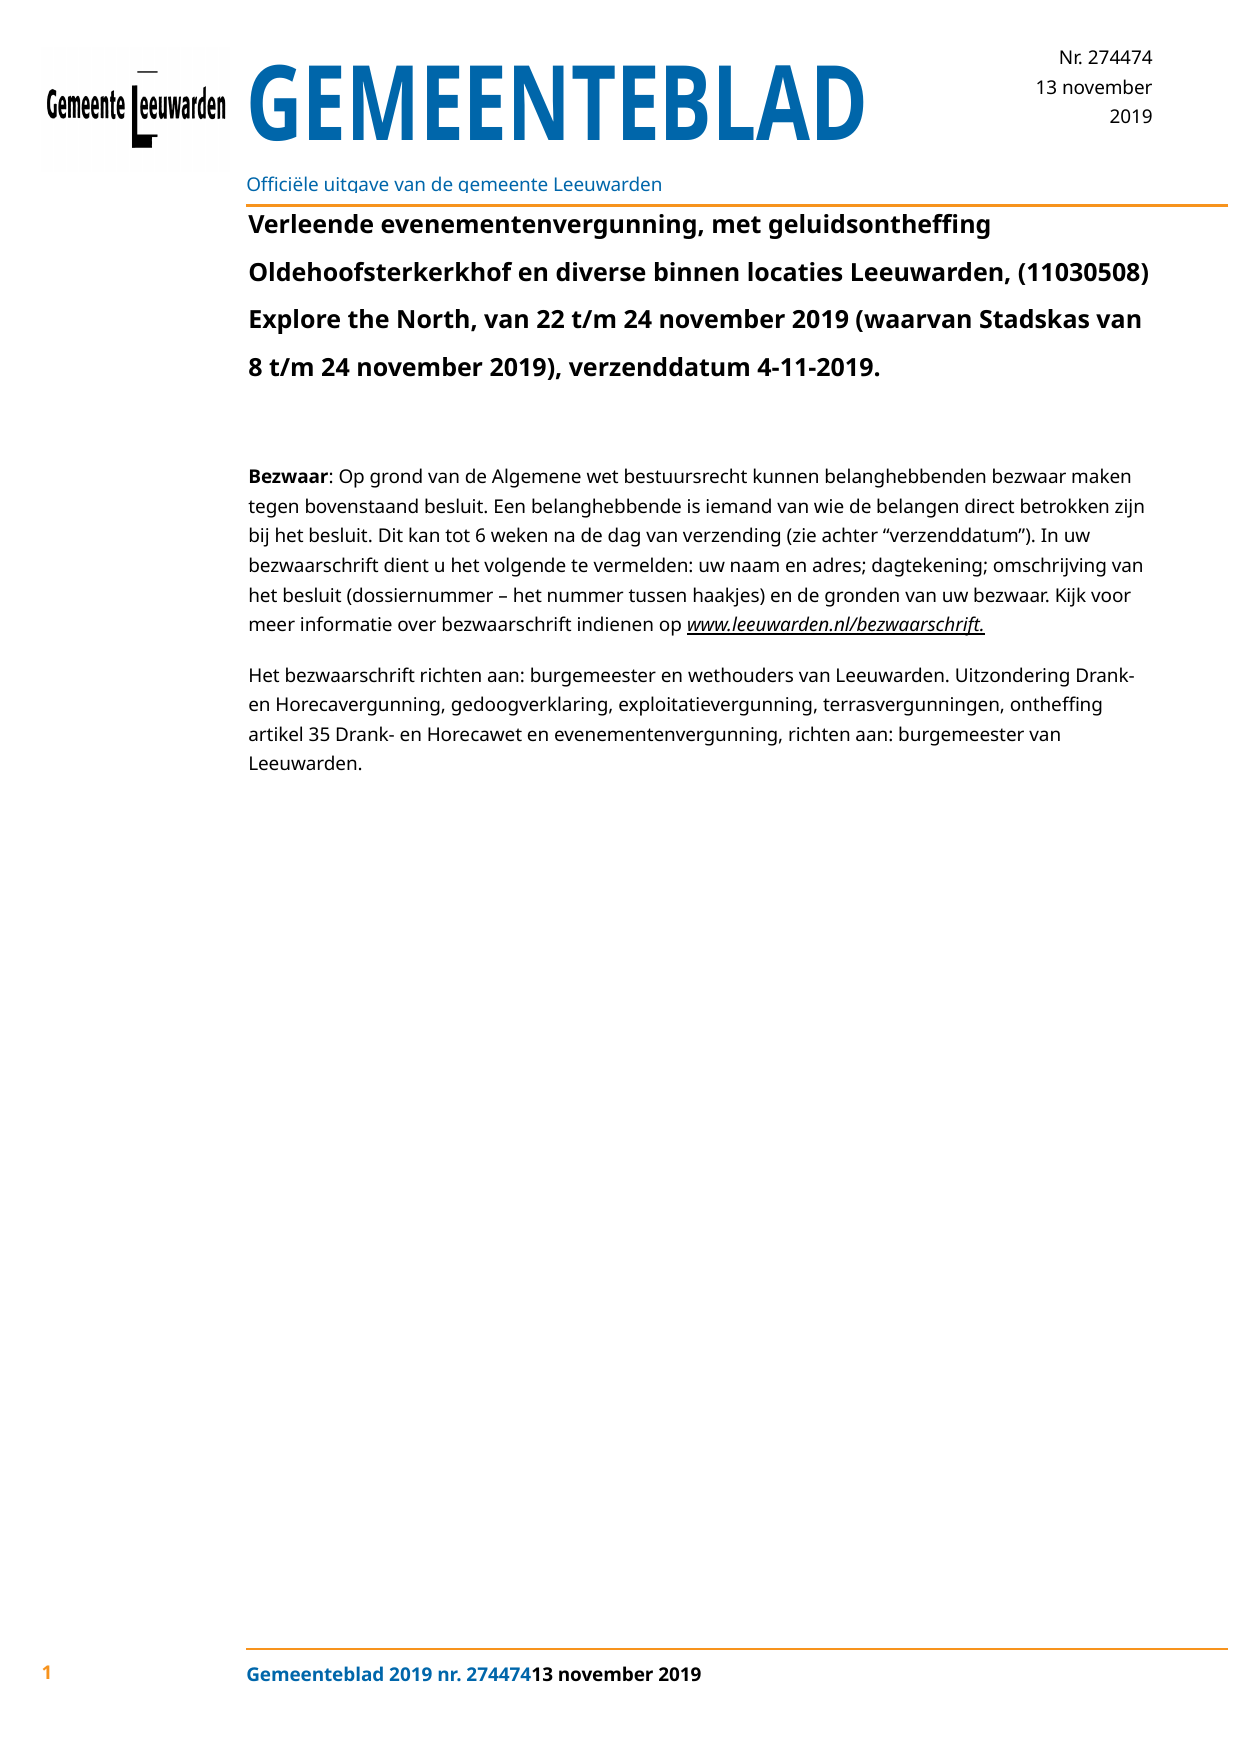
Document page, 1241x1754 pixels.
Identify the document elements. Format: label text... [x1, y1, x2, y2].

text Bezwaar: Op grond van de Algemene wet bestuursrecht kunnen belanghebbenden bezwaar maken tegen bovenstaand besluit. Een belanghebbende is iemand van wie de belangen direct betrokken zijn bij het besluit. Dit kan tot 6 weken na de dag van verzending (zie achter “verzenddatum”). In uw bezwaarschrift dient u het volgende te vermelden: uw naam en adres; dagtekening; omschrijving van het besluit (dossiernummer – het nummer tussen haakjes) en de gronden van uw bezwaar. Kijk voor meer informatie over bezwaarschrift indienen op www.leeuwarden.nl/bezwaarschrift. [248, 463, 1152, 637]
text Het bezwaarschrift richten aan: burgemeester en wethouders van Leeuwarden. Uitzondering Drank- en Horecavergunning, gedoogverklaring, exploitatievergunning, terrasvergunningen, ontheffing artikel 35 Drank- en Horecawet en evenementenvergunning, richten aan: burgemeester van Leeuwarden. [248, 662, 1152, 776]
picture [41, 47, 231, 172]
text Verleende evenementenvergunning, met geluidsontheffing Oldehoofsterkerkhof en diverse binnen locaties Leeuwarden, (11030508) Explore the North, van 22 t/m 24 november 2019 (waarvan Stadskas van 8 t/m 24 november 2019), verzenddatum 4-11-2019. [248, 207, 1152, 384]
